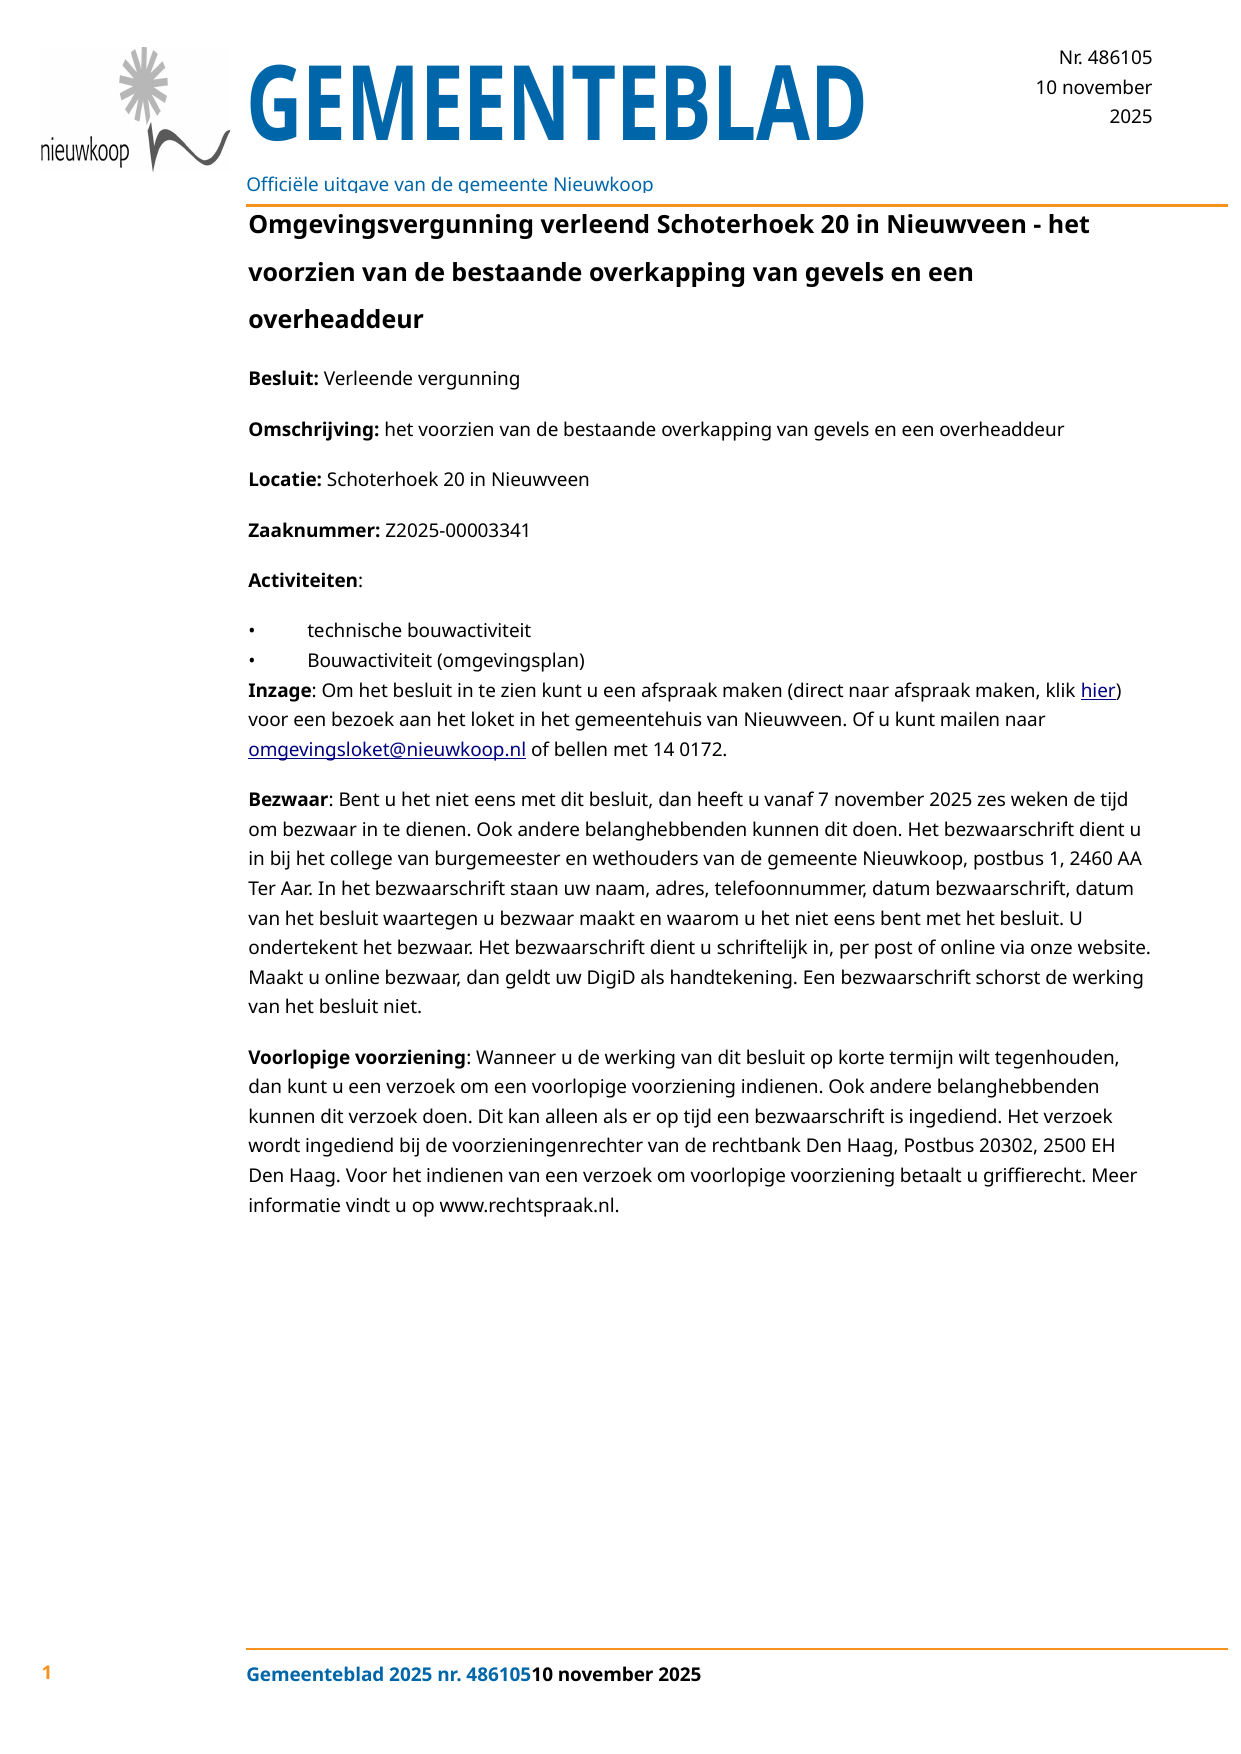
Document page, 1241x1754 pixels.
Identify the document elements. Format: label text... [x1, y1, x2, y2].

text Voorlopige voorziening: Wanneer u de werking van dit besluit op korte termijn wilt tegenhouden, dan kunt u een verzoek om een voorlopige voorziening indienen. Ook andere belanghebbenden kunnen dit verzoek doen. Dit kan alleen als er op tijd een bezwaarschrift is ingediend. Het verzoek wordt ingediend bij de voorzieningenrechter van de rechtbank Den Haag, Postbus 20302, 2500 EH Den Haag. Voor het indienen van een verzoek om voorlopige voorziening betaalt u griffierecht. Meer informatie vindt u op www.rechtspraak.nl. [248, 1044, 1152, 1217]
list technische bouwactiviteit [248, 618, 1152, 643]
text Locatie: Schoterhoek 20 in Nieuwveen [248, 466, 1152, 492]
text Bezwaar: Bent u het niet eens met dit besluit, dan heeft u vanaf 7 november 2025 zes weken de tijd om bezwaar in te dienen. Ook andere belanghebbenden kunnen dit doen. Het bezwaarschrift dient u in bij het college van burgemeester en wethouders van de gemeente Nieuwkoop, postbus 1, 2460 AA Ter Aar. In het bezwaarschrift staan uw naam, adres, telefoonnummer, datum bezwaarschrift, datum van het besluit waartegen u bezwaar maakt en waarom u het niet eens bent met het besluit. U ondertekent het bezwaar. Het bezwaarschrift dient u schriftelijk in, per post of online via onze website. Maakt u online bezwaar, dan geldt uw DigiD als handtekening. Een bezwaarschrift schorst de werking van het besluit niet. [248, 786, 1152, 1019]
text Omgevingsvergunning verleend Schoterhoek 20 in Nieuwveen - het voorzien van de bestaande overkapping van gevels en een overheaddeur [248, 207, 1152, 336]
text Besluit: Verleende vergunning [248, 366, 1152, 391]
text Omschrijving: het voorzien van de bestaande overkapping van gevels en een overheaddeur [248, 416, 1152, 442]
text Inzage: Om het besluit in te zien kunt u een afspraak maken (direct naar afspraak maken, klik hier) voor een bezoek aan het loket in het gemeentehuis van Nieuwveen. Of u kunt mailen naar omgevingsloket@nieuwkoop.nl of bellen met 14 0172. [248, 677, 1152, 762]
text Zaaknummer: Z2025-00003341 [248, 517, 1152, 542]
list Bouwactiviteit (omgevingsplan) [248, 647, 1152, 673]
picture [41, 47, 231, 172]
text Activiteiten: [248, 567, 1152, 593]
